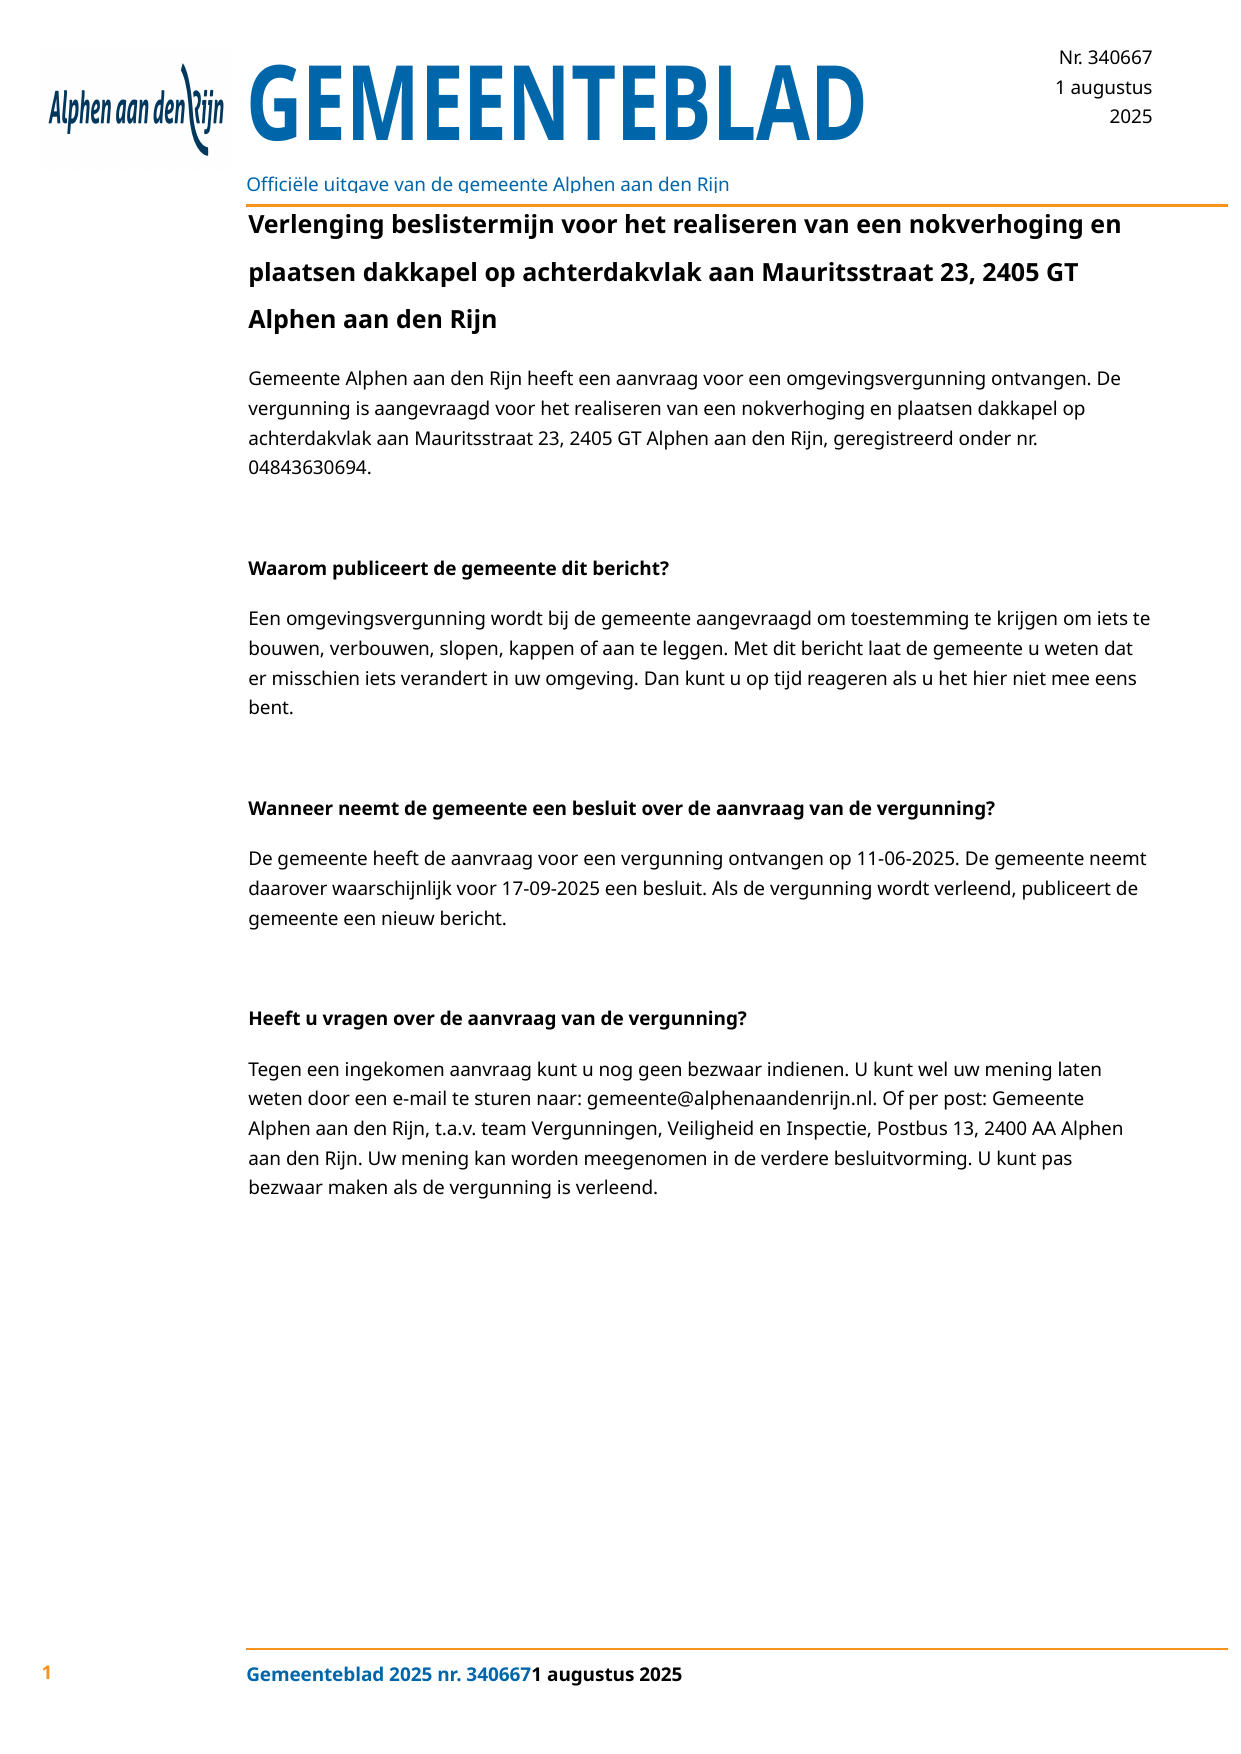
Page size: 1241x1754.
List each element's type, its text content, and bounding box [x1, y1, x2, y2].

text Gemeente Alphen aan den Rijn heeft een aanvraag voor een omgevingsvergunning ontvangen. De vergunning is aangevraagd voor het realiseren van een nokverhoging en plaatsen dakkapel op achterdakvlak aan Mauritsstraat 23, 2405 GT Alphen aan den Rijn, geregistreerd onder nr. 04843630694. [248, 366, 1152, 480]
text Tegen een ingekomen aanvraag kunt u nog geen bezwaar indienen. U kunt wel uw mening laten weten door een e-mail te sturen naar: gemeente@alphenaandenrijn.nl. Of per post: Gemeente Alphen aan den Rijn, t.a.v. team Vergunningen, Veiligheid en Inspectie, Postbus 13, 2400 AA Alphen aan den Rijn. Uw mening kan worden meegenomen in de verdere besluitvorming. U kunt pas bezwaar maken als de vergunning is verleend. [248, 1056, 1152, 1200]
picture [41, 47, 231, 172]
text Een omgevingsvergunning wordt bij de gemeente aangevraagd om toestemming te krijgen om iets te bouwen, verbouwen, slopen, kappen of aan te leggen. Met dit bericht laat de gemeente u weten dat er misschien iets verandert in uw omgeving. Dan kunt u op tijd reageren als u het hier niet mee eens bent. [248, 606, 1152, 720]
text Waarom publiceert de gemeente dit bericht? [248, 555, 1152, 581]
text Heeft u vragen over de aanvraag van de vergunning? [248, 1006, 1152, 1031]
text Wanneer neemt de gemeente een besluit over de aanvraag van de vergunning? [248, 795, 1152, 821]
text Verlenging beslistermijn voor het realiseren van een nokverhoging en plaatsen dakkapel op achterdakvlak aan Mauritsstraat 23, 2405 GT Alphen aan den Rijn [248, 207, 1152, 336]
text De gemeente heeft de aanvraag voor een vergunning ontvangen op 11-06-2025. De gemeente neemt daarover waarschijnlijk voor 17-09-2025 een besluit. Als de vergunning wordt verleend, publiceert de gemeente een nieuw bericht. [248, 846, 1152, 930]
